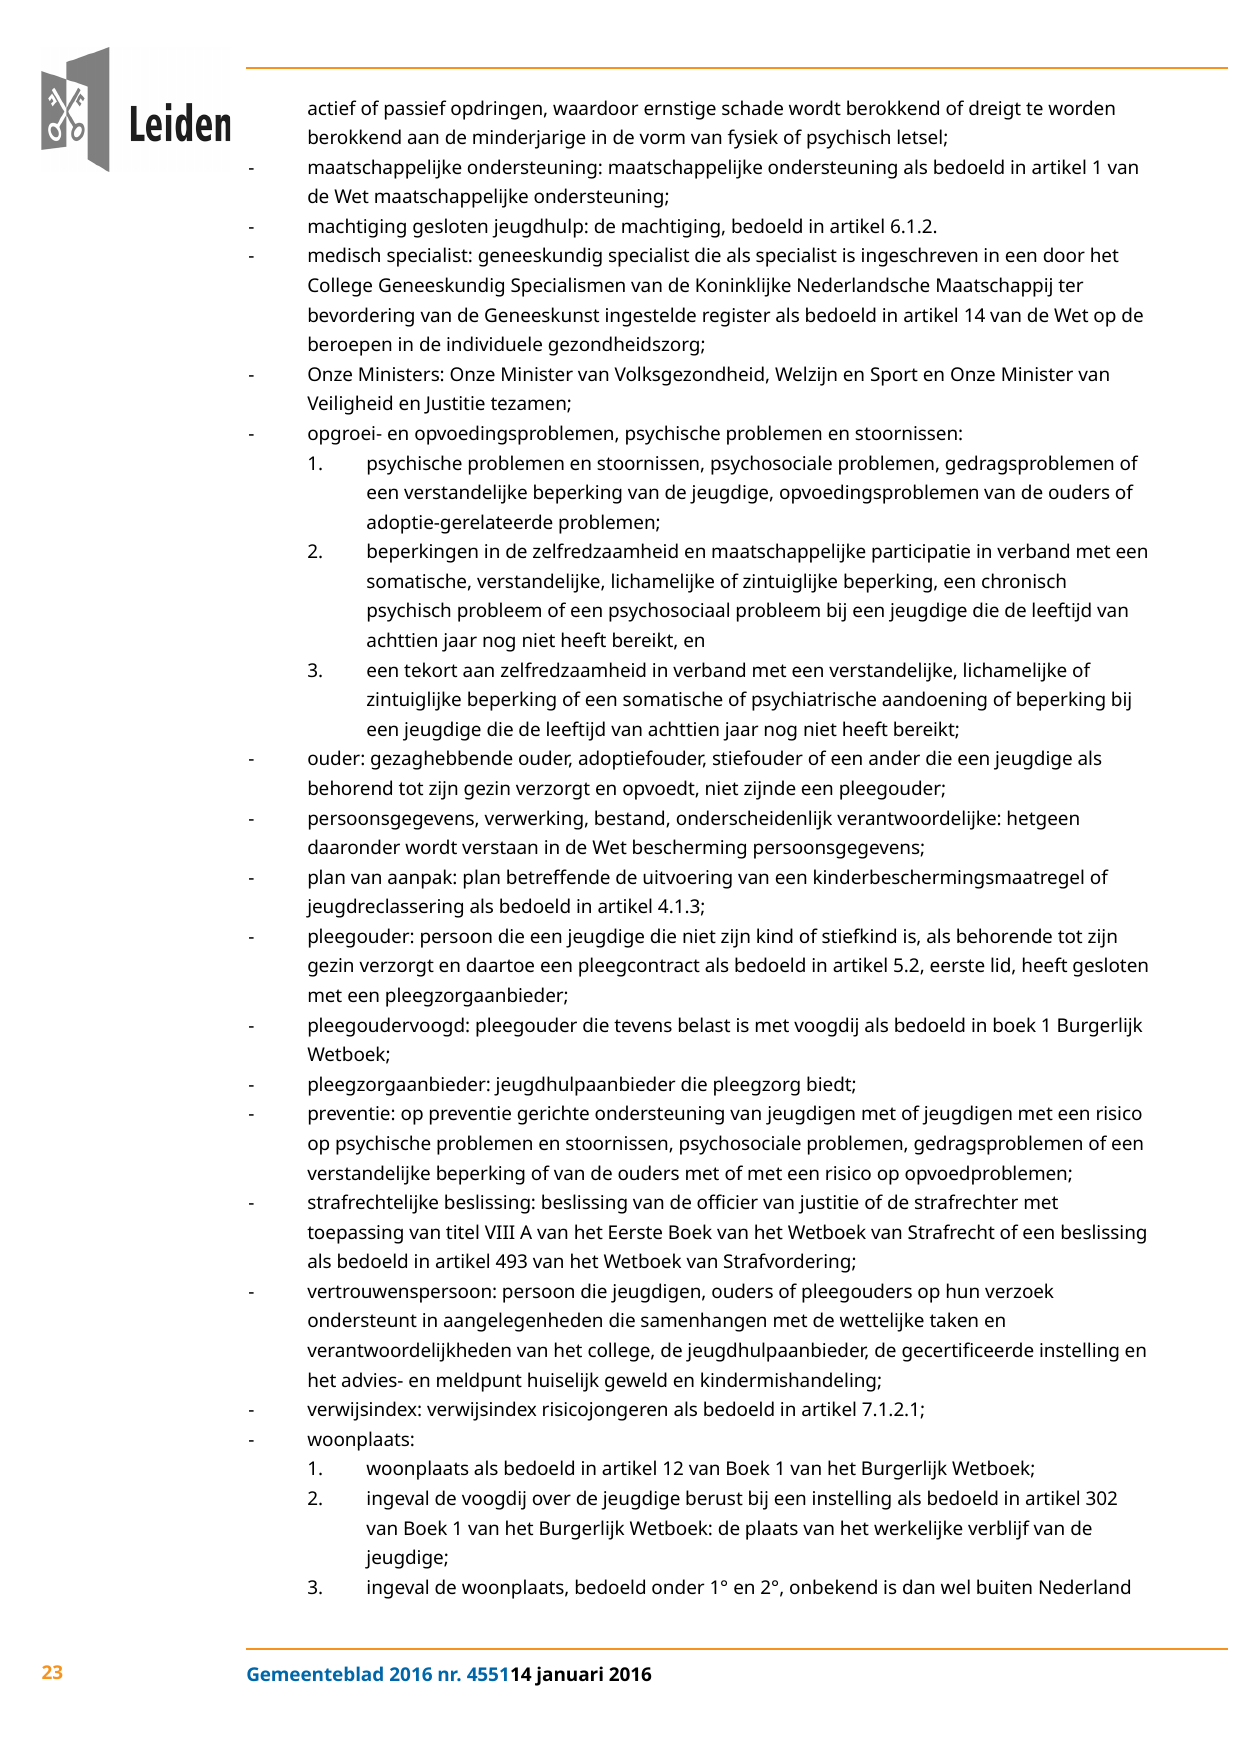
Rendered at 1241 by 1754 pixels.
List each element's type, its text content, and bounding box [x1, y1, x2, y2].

list Onze Ministers: Onze Minister van Volksgezondheid, Welzijn en Sport en Onze Minister van Veiligheid en Justitie tezamen; [248, 361, 1152, 416]
list machtiging gesloten jeugdhulp: de machtiging, bedoeld in artikel 6.1.2. [248, 213, 1152, 239]
list pleegoudervoogd: pleegouder die tevens belast is met voogdij als bedoeld in boek 1 Burgerlijk Wetboek; [248, 1012, 1152, 1067]
list opgroei- en opvoedingsproblemen, psychische problemen en stoornissen: [248, 420, 1152, 446]
list een tekort aan zelfredzaamheid in verband met een verstandelijke, lichamelijke of zintuiglijke beperking of een somatische of psychiatrische aandoening of beperking bij een jeugdige die de leeftijd van achttien jaar nog niet heeft bereikt; [307, 657, 1152, 742]
list plan van aanpak: plan betreffende de uitvoering van een kinderbeschermingsmaatregel of jeugdreclassering als bedoeld in artikel 4.1.3; [248, 864, 1152, 919]
list verwijsindex: verwijsindex risicojongeren als bedoeld in artikel 7.1.2.1; [248, 1396, 1152, 1422]
list persoonsgegevens, verwerking, bestand, onderscheidenlijk verantwoordelijke: hetgeen daaronder wordt verstaan in de Wet bescherming persoonsgegevens; [248, 805, 1152, 860]
list ingeval de voogdij over de jeugdige berust bij een instelling als bedoeld in artikel 302 van Boek 1 van het Burgerlijk Wetboek: de plaats van het werkelijke verblijf van de jeugdige; [307, 1485, 1152, 1570]
list strafrechtelijke beslissing: beslissing van de officier van justitie of de strafrechter met toepassing van titel VIII A van het Eerste Boek van het Wetboek van Strafrecht of een beslissing als bedoeld in artikel 493 van het Wetboek van Strafvordering; [248, 1189, 1152, 1274]
list actief of passief opdringen, waardoor ernstige schade wordt berokkend of dreigt te worden berokkend aan de minderjarige in de vorm van fysiek of psychisch letsel; [248, 95, 1152, 150]
list vertrouwenspersoon: persoon die jeugdigen, ouders of pleegouders op hun verzoek ondersteunt in aangelegenheden die samenhangen met de wettelijke taken en verantwoordelijkheden van het college, de jeugdhulpaanbieder, de gecertificeerde instelling en het advies- en meldpunt huiselijk geweld en kindermishandeling; [248, 1278, 1152, 1393]
list ingeval de woonplaats, bedoeld onder 1° en 2°, onbekend is dan wel buiten Nederland [307, 1574, 1152, 1600]
list psychische problemen en stoornissen, psychosociale problemen, gedragsproblemen of een verstandelijke beperking van de jeugdige, opvoedingsproblemen van de ouders of adoptie-gerelateerde problemen; [307, 450, 1152, 535]
list ouder: gezaghebbende ouder, adoptiefouder, stiefouder of een ander die een jeugdige als behorend tot zijn gezin verzorgt en opvoedt, niet zijnde een pleegouder; [248, 746, 1152, 801]
picture [41, 47, 231, 172]
list woonplaats: [248, 1426, 1152, 1452]
list pleegouder: persoon die een jeugdige die niet zijn kind of stiefkind is, als behorende tot zijn gezin verzorgt en daartoe een pleegcontract als bedoeld in artikel 5.2, eerste lid, heeft gesloten met een pleegzorgaanbieder; [248, 923, 1152, 1008]
list woonplaats als bedoeld in artikel 12 van Boek 1 van het Burgerlijk Wetboek; [307, 1456, 1152, 1481]
list medisch specialist: geneeskundig specialist die als specialist is ingeschreven in een door het College Geneeskundig Specialismen van de Koninklijke Nederlandsche Maatschappij ter bevordering van de Geneeskunst ingestelde register als bedoeld in artikel 14 van de Wet op de beroepen in de individuele gezondheidszorg; [248, 243, 1152, 357]
list beperkingen in de zelfredzaamheid en maatschappelijke participatie in verband met een somatische, verstandelijke, lichamelijke of zintuiglijke beperking, een chronisch psychisch probleem of een psychosociaal probleem bij een jeugdige die de leeftijd van achttien jaar nog niet heeft bereikt, en [307, 538, 1152, 653]
list preventie: op preventie gerichte ondersteuning van jeugdigen met of jeugdigen met een risico op psychische problemen en stoornissen, psychosociale problemen, gedragsproblemen of een verstandelijke beperking of van de ouders met of met een risico op opvoedproblemen; [248, 1101, 1152, 1186]
list pleegzorgaanbieder: jeugdhulpaanbieder die pleegzorg biedt; [248, 1071, 1152, 1097]
list maatschappelijke ondersteuning: maatschappelijke ondersteuning als bedoeld in artikel 1 van de Wet maatschappelijke ondersteuning; [248, 154, 1152, 209]
